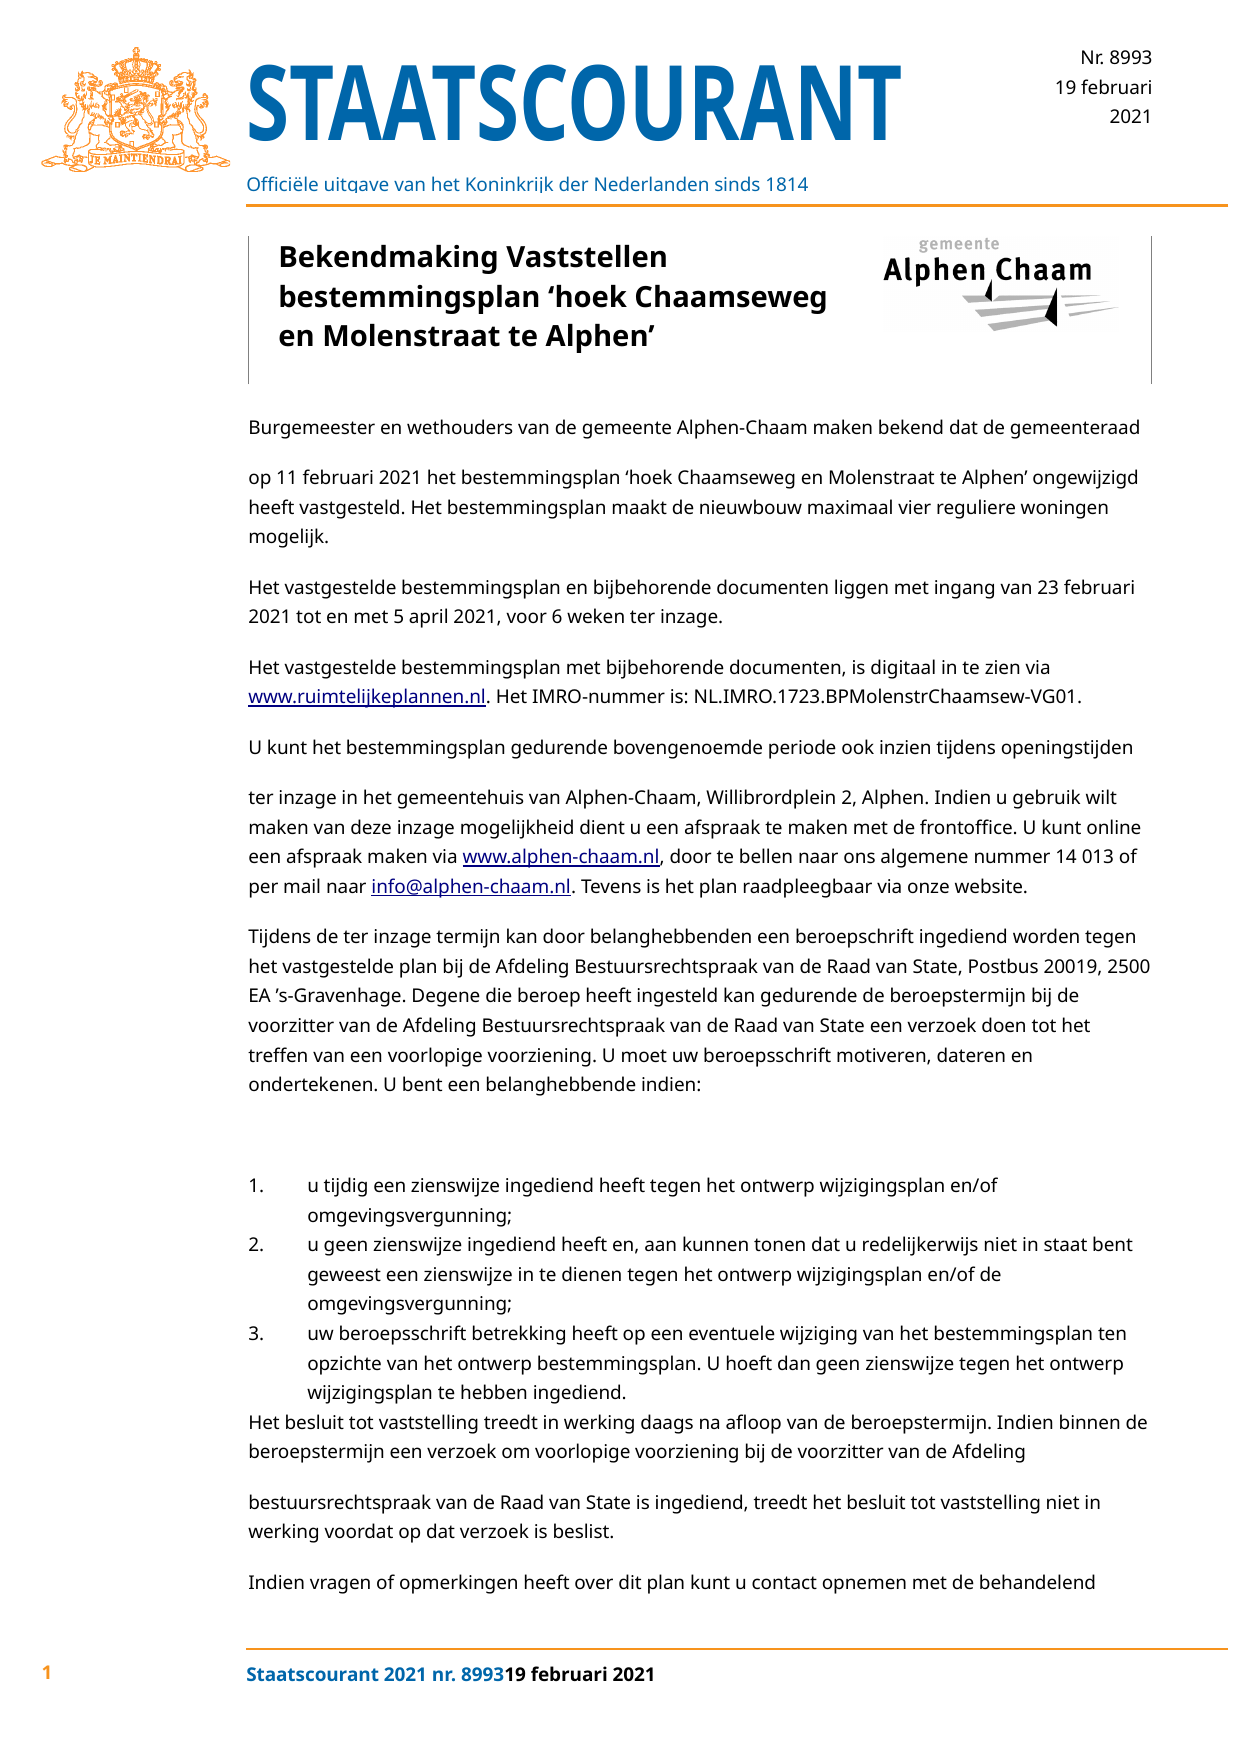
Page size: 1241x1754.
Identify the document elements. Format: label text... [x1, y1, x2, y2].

list uw beroepsschrift betrekking heeft op een eventuele wijziging van het bestemmingsplan ten opzichte van het ontwerp bestemmingsplan. U hoeft dan geen zienswijze tegen het ontwerp wijzigingsplan te hebben ingediend. [248, 1320, 1152, 1405]
table_header Bekendmaking Vaststellen bestemmingsplan ‘hoek Chaamseweg en Molenstraat te Alphen’ [249, 236, 850, 384]
picture [882, 236, 1119, 332]
text bestuursrechtspraak van de Raad van State is ingediend, treedt het besluit tot vaststelling niet in werking voordat op dat verzoek is beslist. [248, 1489, 1152, 1544]
text Het vastgestelde bestemmingsplan en bijbehorende documenten liggen met ingang van 23 februari 2021 tot en met 5 april 2021, voor 6 weken ter inzage. [248, 574, 1152, 629]
text U kunt het bestemmingsplan gedurende bovengenoemde periode ook inzien tijdens openingstijden [248, 734, 1152, 760]
text Het vastgestelde bestemmingsplan met bijbehorende documenten, is digitaal in te zien via www.ruimtelijkeplannen.nl. Het IMRO-nummer is: NL.IMRO.1723.BPMolenstrChaamsew-VG01. [248, 654, 1152, 709]
text Burgemeester en wethouders van de gemeente Alphen-Chaam maken bekend dat de gemeenteraad [248, 414, 1152, 440]
table_header [850, 236, 1151, 384]
text op 11 februari 2021 het bestemmingsplan ‘hoek Chaamseweg en Molenstraat te Alphen’ ongewijzigd heeft vastgesteld. Het bestemmingsplan maakt de nieuwbouw maximaal vier reguliere woningen mogelijk. [248, 464, 1152, 549]
list u geen zienswijze ingediend heeft en, aan kunnen tonen dat u redelijkerwijs niet in staat bent geweest een zienswijze in te dienen tegen het ontwerp wijzigingsplan en/of de omgevingsvergunning; [248, 1231, 1152, 1316]
text ter inzage in het gemeentehuis van Alphen-Chaam, Willibrordplein 2, Alphen. Indien u gebruik wilt maken van deze inzage mogelijkheid dient u een afspraak te maken met de frontoffice. U kunt online een afspraak maken via www.alphen-chaam.nl, door te bellen naar ons algemene nummer 14 013 of per mail naar info@alphen-chaam.nl. Tevens is het plan raadpleegbaar via onze website. [248, 784, 1152, 899]
list u tijdig een zienswijze ingediend heeft tegen het ontwerp wijzigingsplan en/of omgevingsvergunning; [248, 1172, 1152, 1228]
picture [41, 47, 231, 172]
text Het besluit tot vaststelling treedt in werking daags na afloop van de beroepstermijn. Indien binnen de beroepstermijn een verzoek om voorlopige voorziening bij de voorzitter van de Afdeling [248, 1409, 1152, 1464]
text Tijdens de ter inzage termijn kan door belanghebbenden een beroepschrift ingediend worden tegen het vastgestelde plan bij de Afdeling Bestuursrechtspraak van de Raad van State, Postbus 20019, 2500 EA ’s-Gravenhage. Degene die beroep heeft ingesteld kan gedurende de beroepstermijn bij de voorzitter van de Afdeling Bestuursrechtspraak van de Raad van State een verzoek doen tot het treffen van een voorlopige voorziening. U moet uw beroepsschrift motiveren, dateren en ondertekenen. U bent een belanghebbende indien: [248, 923, 1152, 1097]
text Indien vragen of opmerkingen heeft over dit plan kunt u contact opnemen met de behandelend [248, 1569, 1152, 1595]
